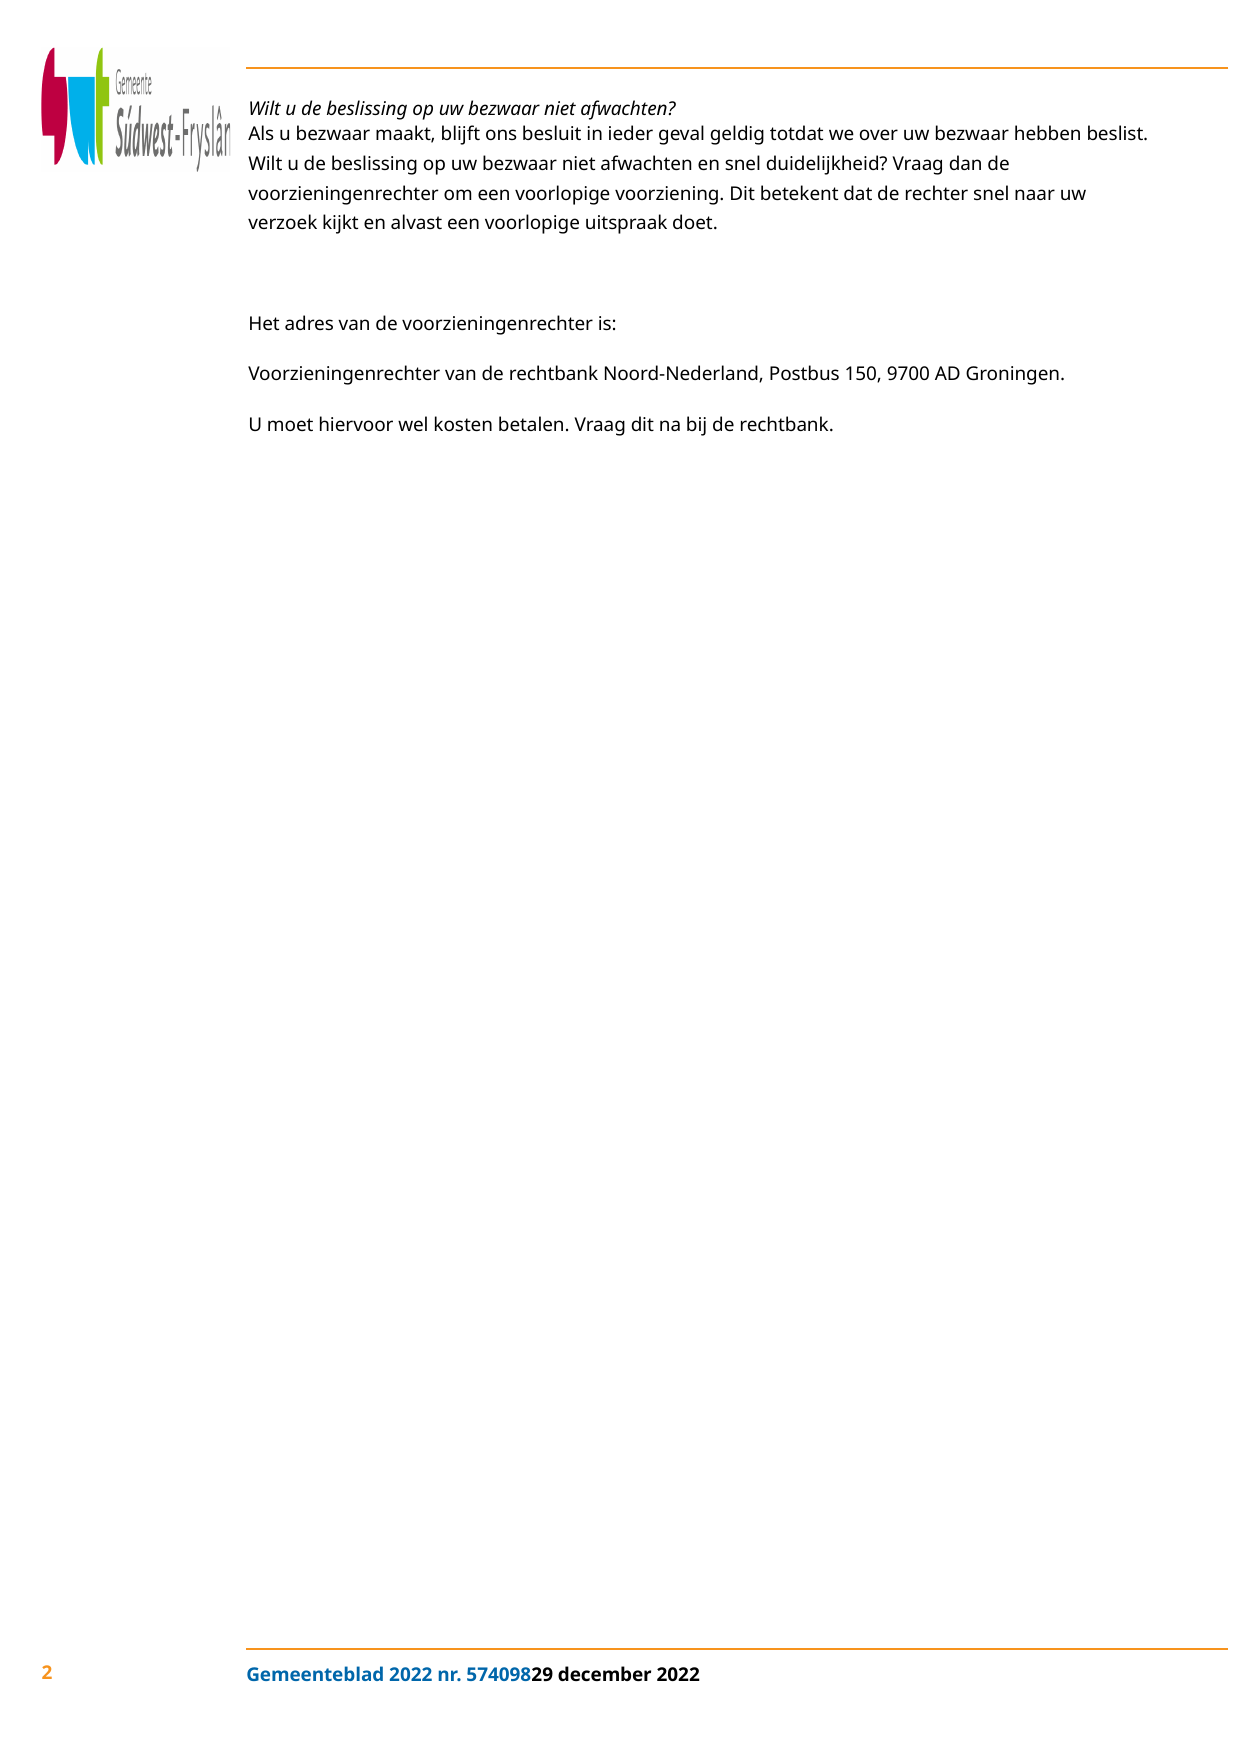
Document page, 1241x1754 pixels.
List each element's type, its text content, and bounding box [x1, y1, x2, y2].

text Het adres van de voorzieningenrechter is: [248, 310, 1152, 336]
text Wilt u de beslissing op uw bezwaar niet afwachten? [248, 95, 1152, 121]
text Als u bezwaar maakt, blijft ons besluit in ieder geval geldig totdat we over uw bezwaar hebben beslist. Wilt u de beslissing op uw bezwaar niet afwachten en snel duidelijkheid? Vraag dan de voorzieningenrechter om een voorlopige voorziening. Dit betekent dat de rechter snel naar uw verzoek kijkt en alvast een voorlopige uitspraak doet. [248, 121, 1152, 235]
text Voorzieningenrechter van de rechtbank Noord-Nederland, Postbus 150, 9700 AD Groningen. [248, 361, 1152, 386]
text U moet hiervoor wel kosten betalen. Vraag dit na bij de rechtbank. [248, 411, 1152, 437]
picture [41, 47, 231, 172]
